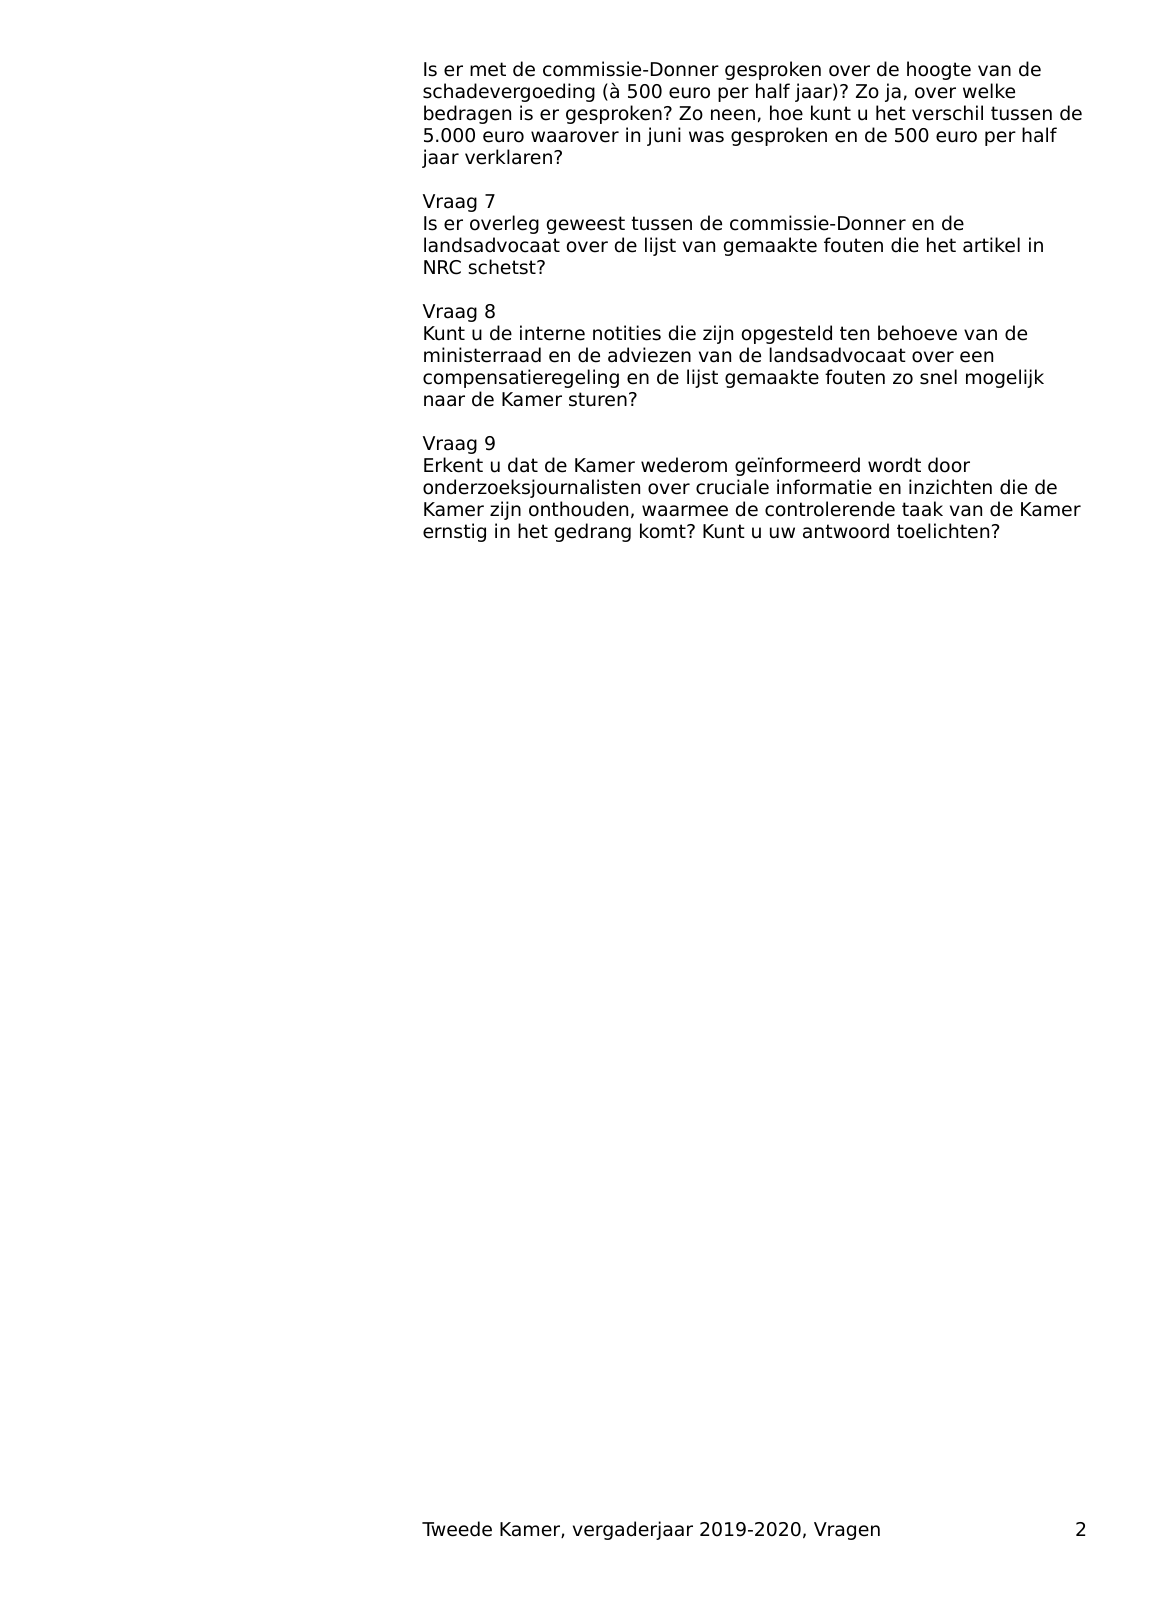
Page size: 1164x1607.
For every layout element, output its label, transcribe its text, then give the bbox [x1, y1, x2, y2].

text Vraag 7 [422, 191, 1087, 213]
text Erkent u dat de Kamer wederom geïnformeerd wordt door onderzoeksjournalisten over cruciale informatie en inzichten die de Kamer zijn onthouden, waarmee de controlerende taak van de Kamer ernstig in het gedrang komt? Kunt u uw antwoord toelichten? [422, 455, 1087, 543]
text Is er overleg geweest tussen de commissie-Donner en de landsadvocaat over de lijst van gemaakte fouten die het artikel in NRC schetst? [422, 213, 1087, 279]
text Kunt u de interne notities die zijn opgesteld ten behoeve van de ministerraad en de adviezen van de landsadvocaat over een compensatieregeling en de lijst gemaakte fouten zo snel mogelijk naar de Kamer sturen? [422, 323, 1087, 411]
text Vraag 9 [422, 433, 1087, 455]
text Is er met de commissie-Donner gesproken over de hoogte van de schadevergoeding (à 500 euro per half jaar)? Zo ja, over welke bedragen is er gesproken? Zo neen, hoe kunt u het verschil tussen de 5.000 euro waarover in juni was gesproken en de 500 euro per half jaar verklaren? [422, 59, 1087, 169]
text Vraag 8 [422, 301, 1087, 323]
